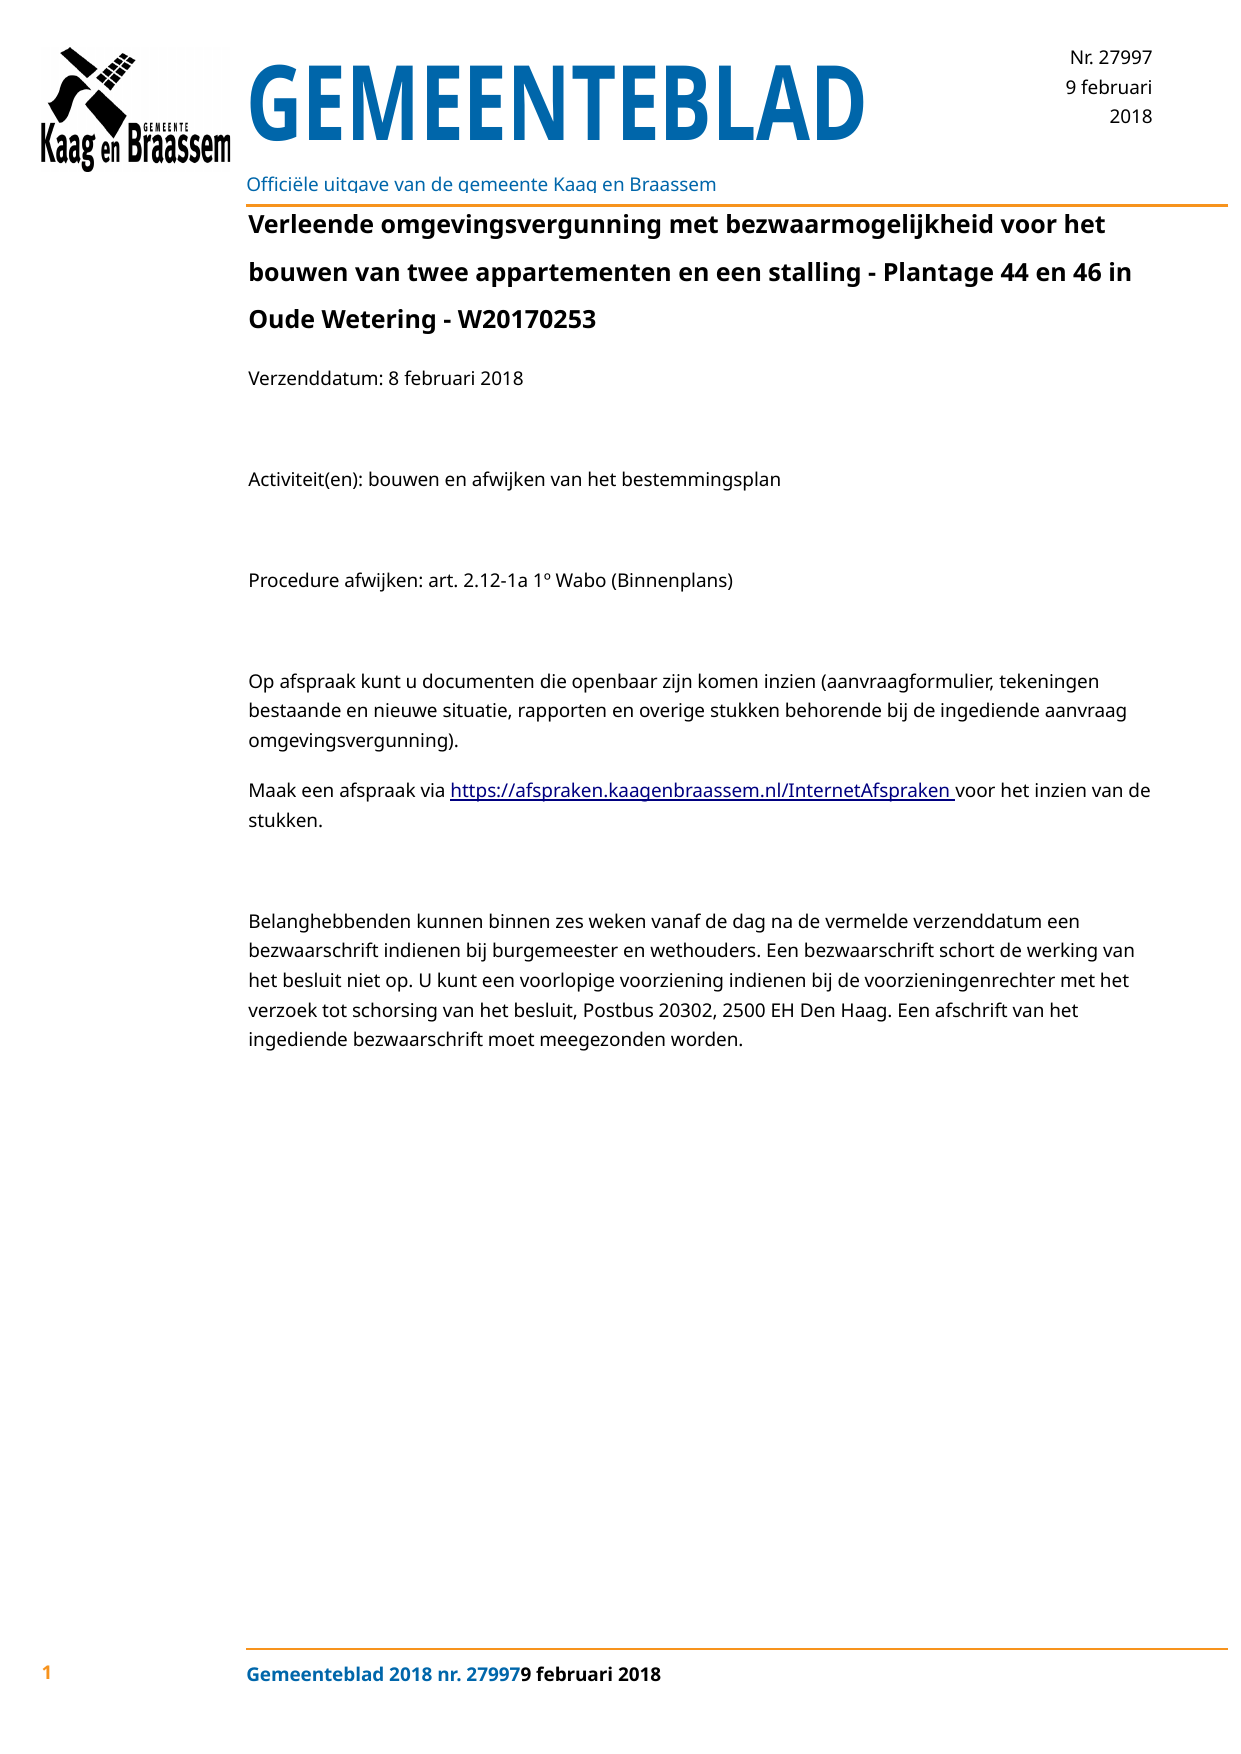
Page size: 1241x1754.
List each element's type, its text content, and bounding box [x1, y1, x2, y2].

picture [41, 47, 231, 172]
text Procedure afwijken: art. 2.12-1a 1º Wabo (Binnenplans) [248, 567, 1152, 593]
text Verzenddatum: 8 februari 2018 [248, 366, 1152, 391]
text Maak een afspraak via https://afspraken.kaagenbraassem.nl/InternetAfspraken voor het inzien van de stukken. [248, 778, 1152, 833]
text Activiteit(en): bouwen en afwijken van het bestemmingsplan [248, 466, 1152, 492]
text Op afspraak kunt u documenten die openbaar zijn komen inzien (aanvraagformulier, tekeningen bestaande en nieuwe situatie, rapporten en overige stukken behorende bij de ingediende aanvraag omgevingsvergunning). [248, 668, 1152, 753]
text Belanghebbenden kunnen binnen zes weken vanaf de dag na de vermelde verzenddatum een bezwaarschrift indienen bij burgemeester en wethouders. Een bezwaarschrift schort de werking van het besluit niet op. U kunt een voorlopige voorziening indienen bij de voorzieningenrechter met het verzoek tot schorsing van het besluit, Postbus 20302, 2500 EH Den Haag. Een afschrift van het ingediende bezwaarschrift moet meegezonden worden. [248, 908, 1152, 1052]
text Verleende omgevingsvergunning met bezwaarmogelijkheid voor het bouwen van twee appartementen en een stalling - Plantage 44 en 46 in Oude Wetering - W20170253 [248, 207, 1152, 336]
